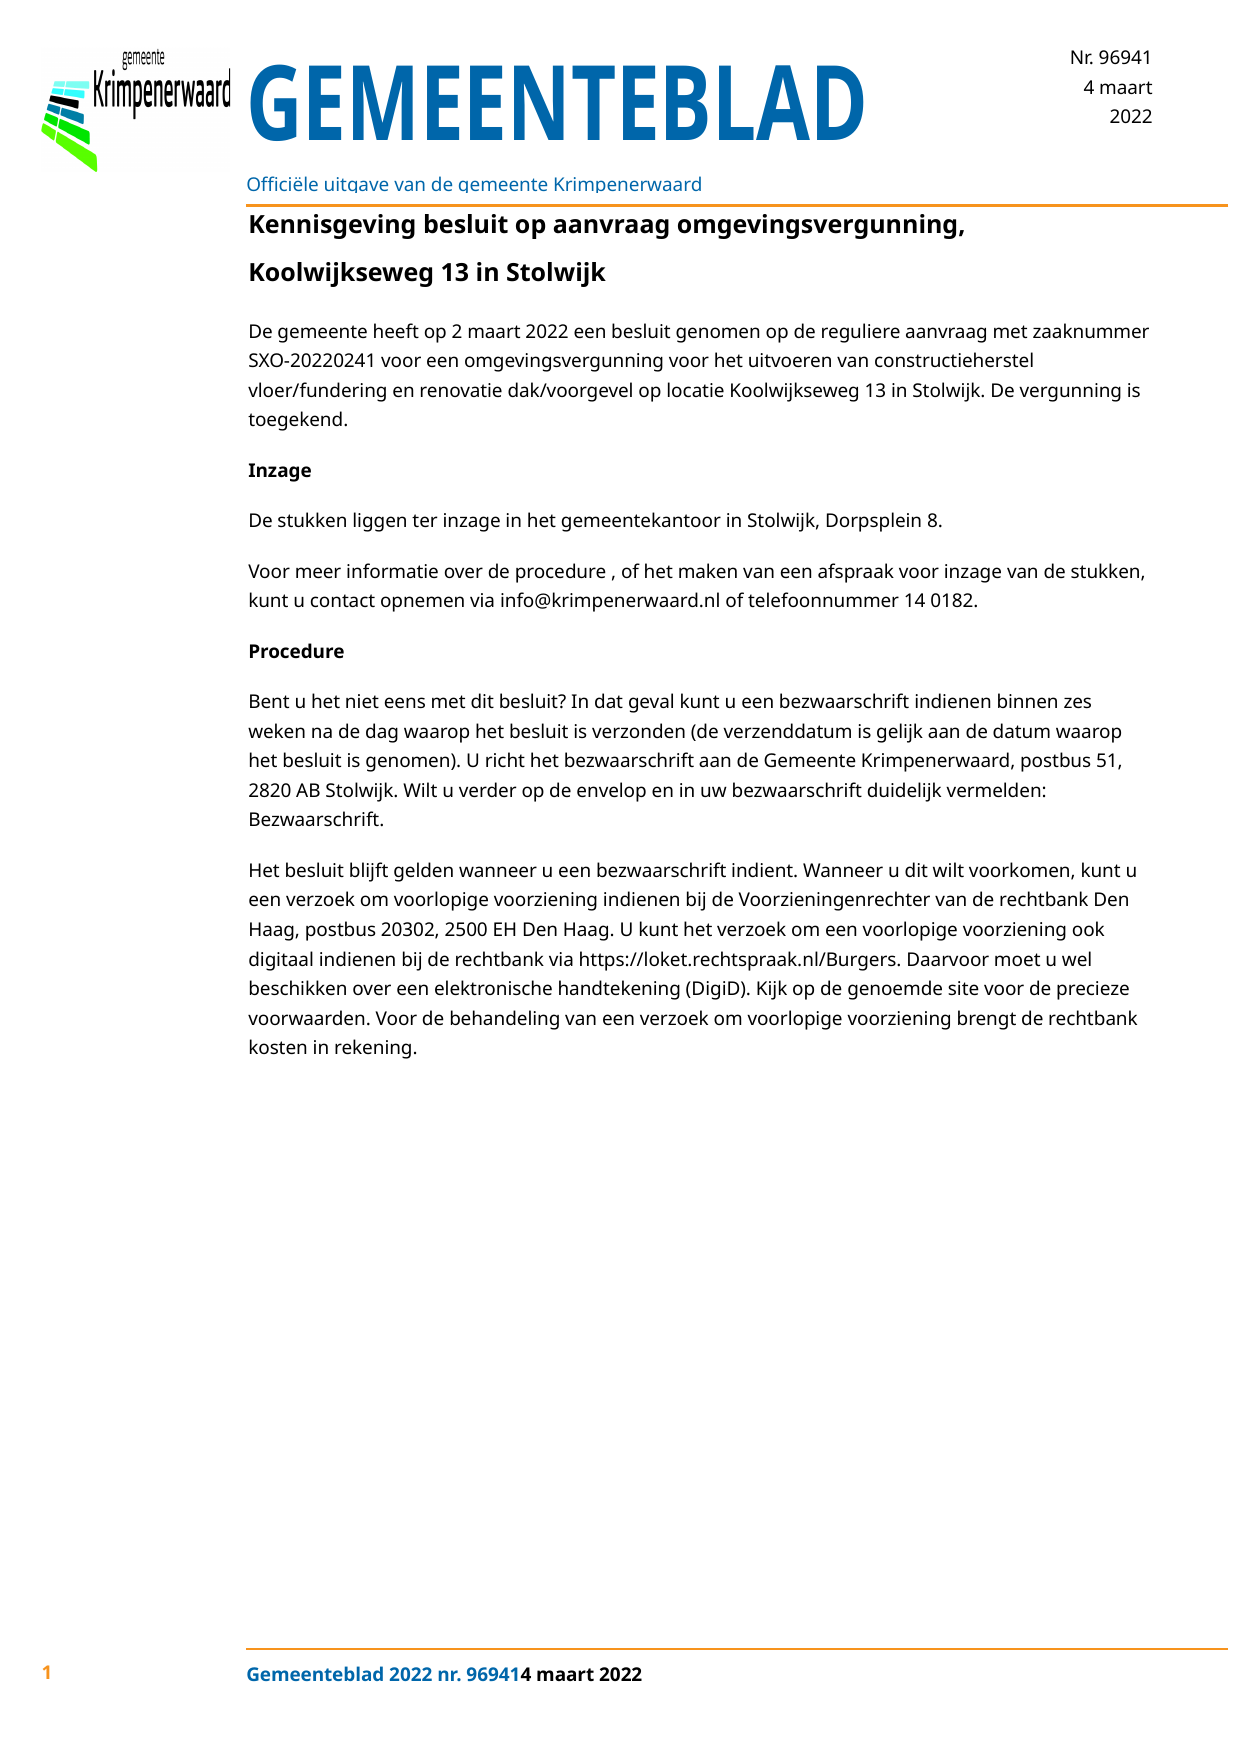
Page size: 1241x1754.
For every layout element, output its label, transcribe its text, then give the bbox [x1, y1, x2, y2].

text Bent u het niet eens met dit besluit? In dat geval kunt u een bezwaarschrift indienen binnen zes weken na de dag waarop het besluit is verzonden (de verzenddatum is gelijk aan de datum waarop het besluit is genomen). U richt het bezwaarschrift aan de Gemeente Krimpenerwaard, postbus 51, 2820 AB Stolwijk. Wilt u verder op de envelop en in uw bezwaarschrift duidelijk vermelden: Bezwaarschrift. [248, 688, 1152, 832]
text Het besluit blijft gelden wanneer u een bezwaarschrift indient. Wanneer u dit wilt voorkomen, kunt u een verzoek om voorlopige voorziening indienen bij de Voorzieningenrechter van de rechtbank Den Haag, postbus 20302, 2500 EH Den Haag. U kunt het verzoek om een voorlopige voorziening ook digitaal indienen bij de rechtbank via https://loket.rechtspraak.nl/Burgers. Daarvoor moet u wel beschikken over een elektronische handtekening (DigiD). Kijk op de genoemde site voor de precieze voorwaarden. Voor de behandeling van een verzoek om voorlopige voorziening brengt de rechtbank kosten in rekening. [248, 857, 1152, 1060]
text Kennisgeving besluit op aanvraag omgevingsvergunning, Koolwijkseweg 13 in Stolwijk [248, 207, 1152, 288]
text De gemeente heeft op 2 maart 2022 een besluit genomen op de reguliere aanvraag met zaaknummer SXO-20220241 voor een omgevingsvergunning voor het uitvoeren van constructieherstel vloer/fundering en renovatie dak/voorgevel op locatie Koolwijkseweg 13 in Stolwijk. De vergunning is toegekend. [248, 318, 1152, 432]
text Inzage [248, 457, 1152, 483]
text Procedure [248, 638, 1152, 664]
picture [41, 47, 231, 172]
text Voor meer informatie over de procedure , of het maken van een afspraak voor inzage van de stukken, kunt u contact opnemen via info@krimpenerwaard.nl of telefoonnummer 14 0182. [248, 558, 1152, 613]
text De stukken liggen ter inzage in het gemeentekantoor in Stolwijk, Dorpsplein 8. [248, 507, 1152, 533]
